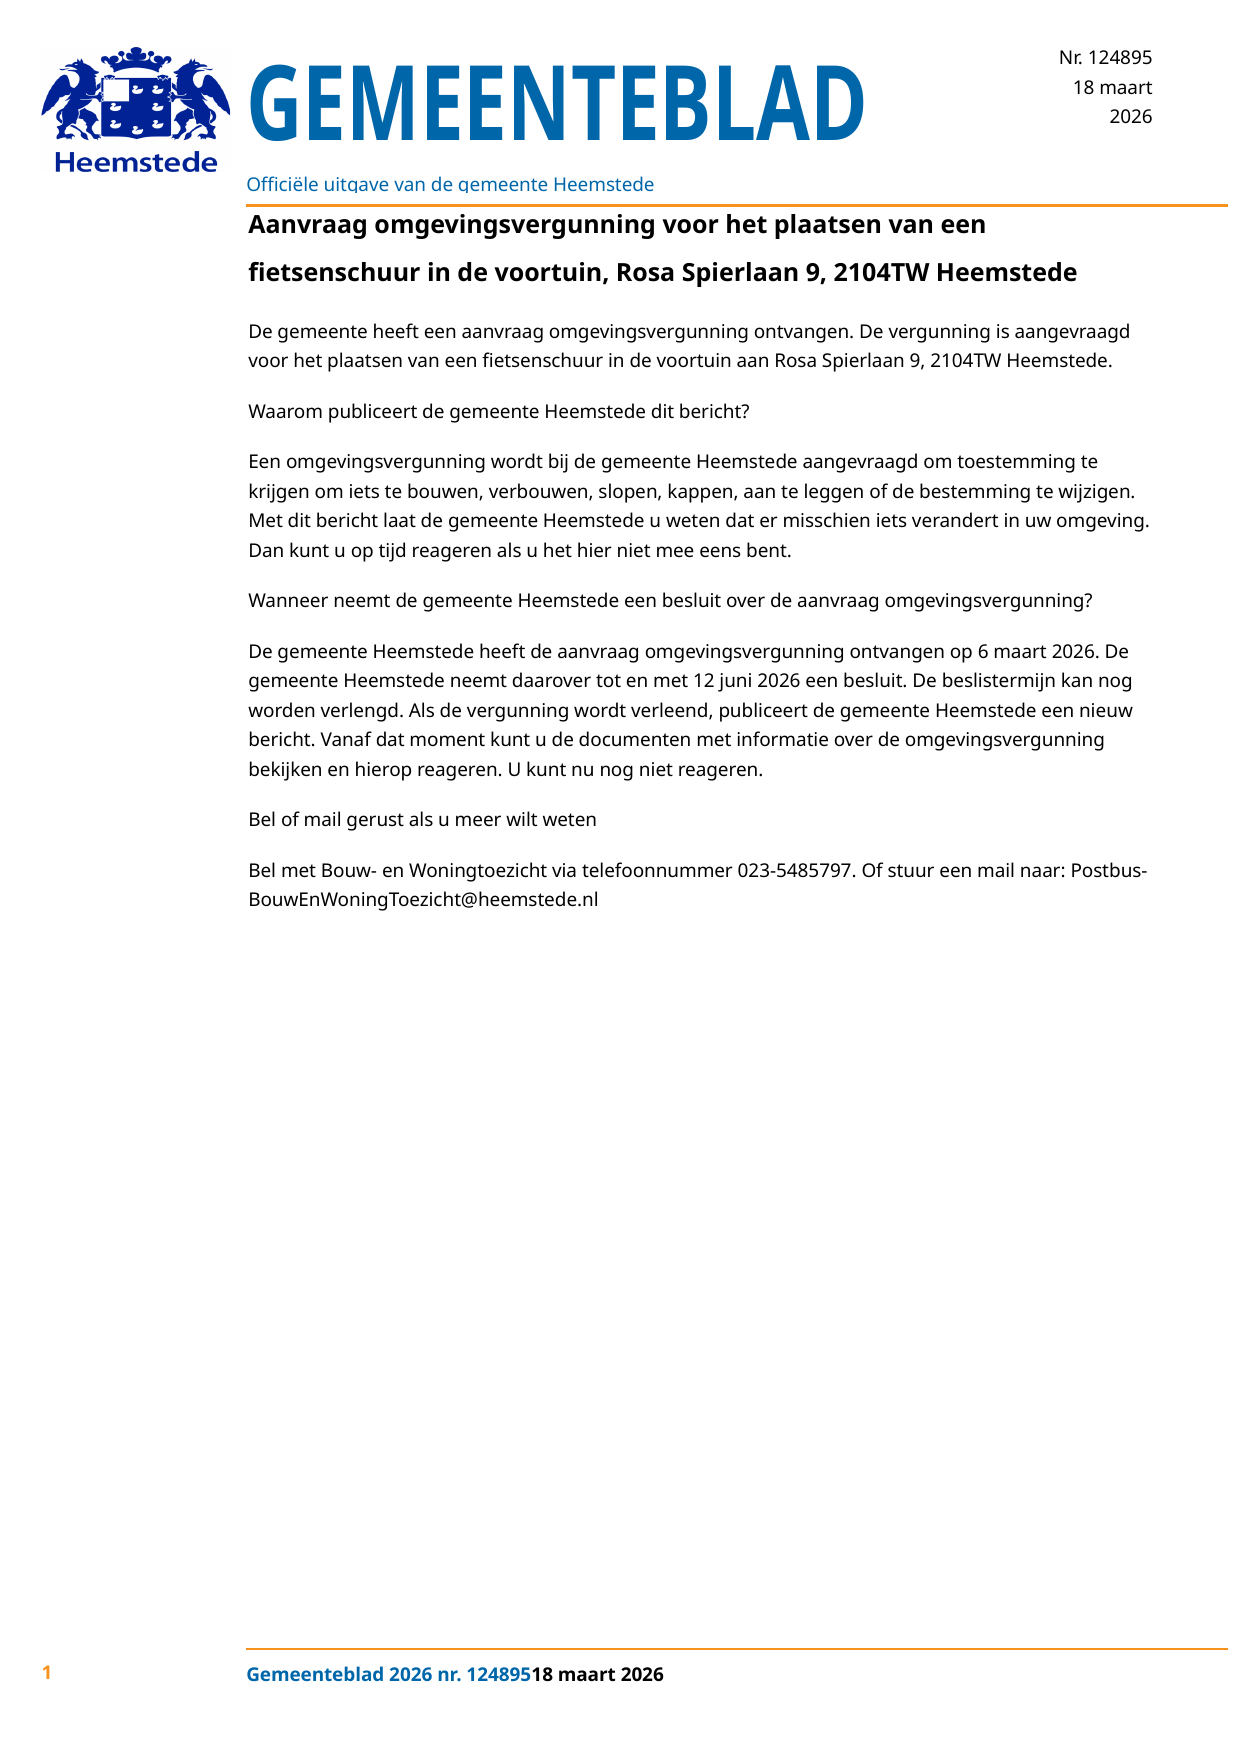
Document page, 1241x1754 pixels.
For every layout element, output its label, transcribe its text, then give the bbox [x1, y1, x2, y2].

text Een omgevingsvergunning wordt bij de gemeente Heemstede aangevraagd om toestemming te krijgen om iets te bouwen, verbouwen, slopen, kappen, aan te leggen of de bestemming te wijzigen. Met dit bericht laat de gemeente Heemstede u weten dat er misschien iets verandert in uw omgeving. Dan kunt u op tijd reageren als u het hier niet mee eens bent. [248, 448, 1152, 563]
text Aanvraag omgevingsvergunning voor het plaatsen van een fietsenschuur in de voortuin, Rosa Spierlaan 9, 2104TW Heemstede [248, 207, 1152, 288]
picture [41, 47, 231, 172]
text Bel met Bouw- en Woningtoezicht via telefoonnummer 023-5485797. Of stuur een mail naar: Postbus-BouwEnWoningToezicht@heemstede.nl [248, 857, 1152, 912]
text Bel of mail gerust als u meer wilt weten [248, 807, 1152, 832]
text De gemeente heeft een aanvraag omgevingsvergunning ontvangen. De vergunning is aangevraagd voor het plaatsen van een fietsenschuur in de voortuin aan Rosa Spierlaan 9, 2104TW Heemstede. [248, 318, 1152, 373]
text Waarom publiceert de gemeente Heemstede dit bericht? [248, 398, 1152, 424]
text De gemeente Heemstede heeft de aanvraag omgevingsvergunning ontvangen op 6 maart 2026. De gemeente Heemstede neemt daarover tot en met 12 juni 2026 een besluit. De beslistermijn kan nog worden verlengd. Als de vergunning wordt verleend, publiceert de gemeente Heemstede een nieuw bericht. Vanaf dat moment kunt u de documenten met informatie over de omgevingsvergunning bekijken en hierop reageren. U kunt nu nog niet reageren. [248, 638, 1152, 782]
text Wanneer neemt de gemeente Heemstede een besluit over de aanvraag omgevingsvergunning? [248, 587, 1152, 613]
